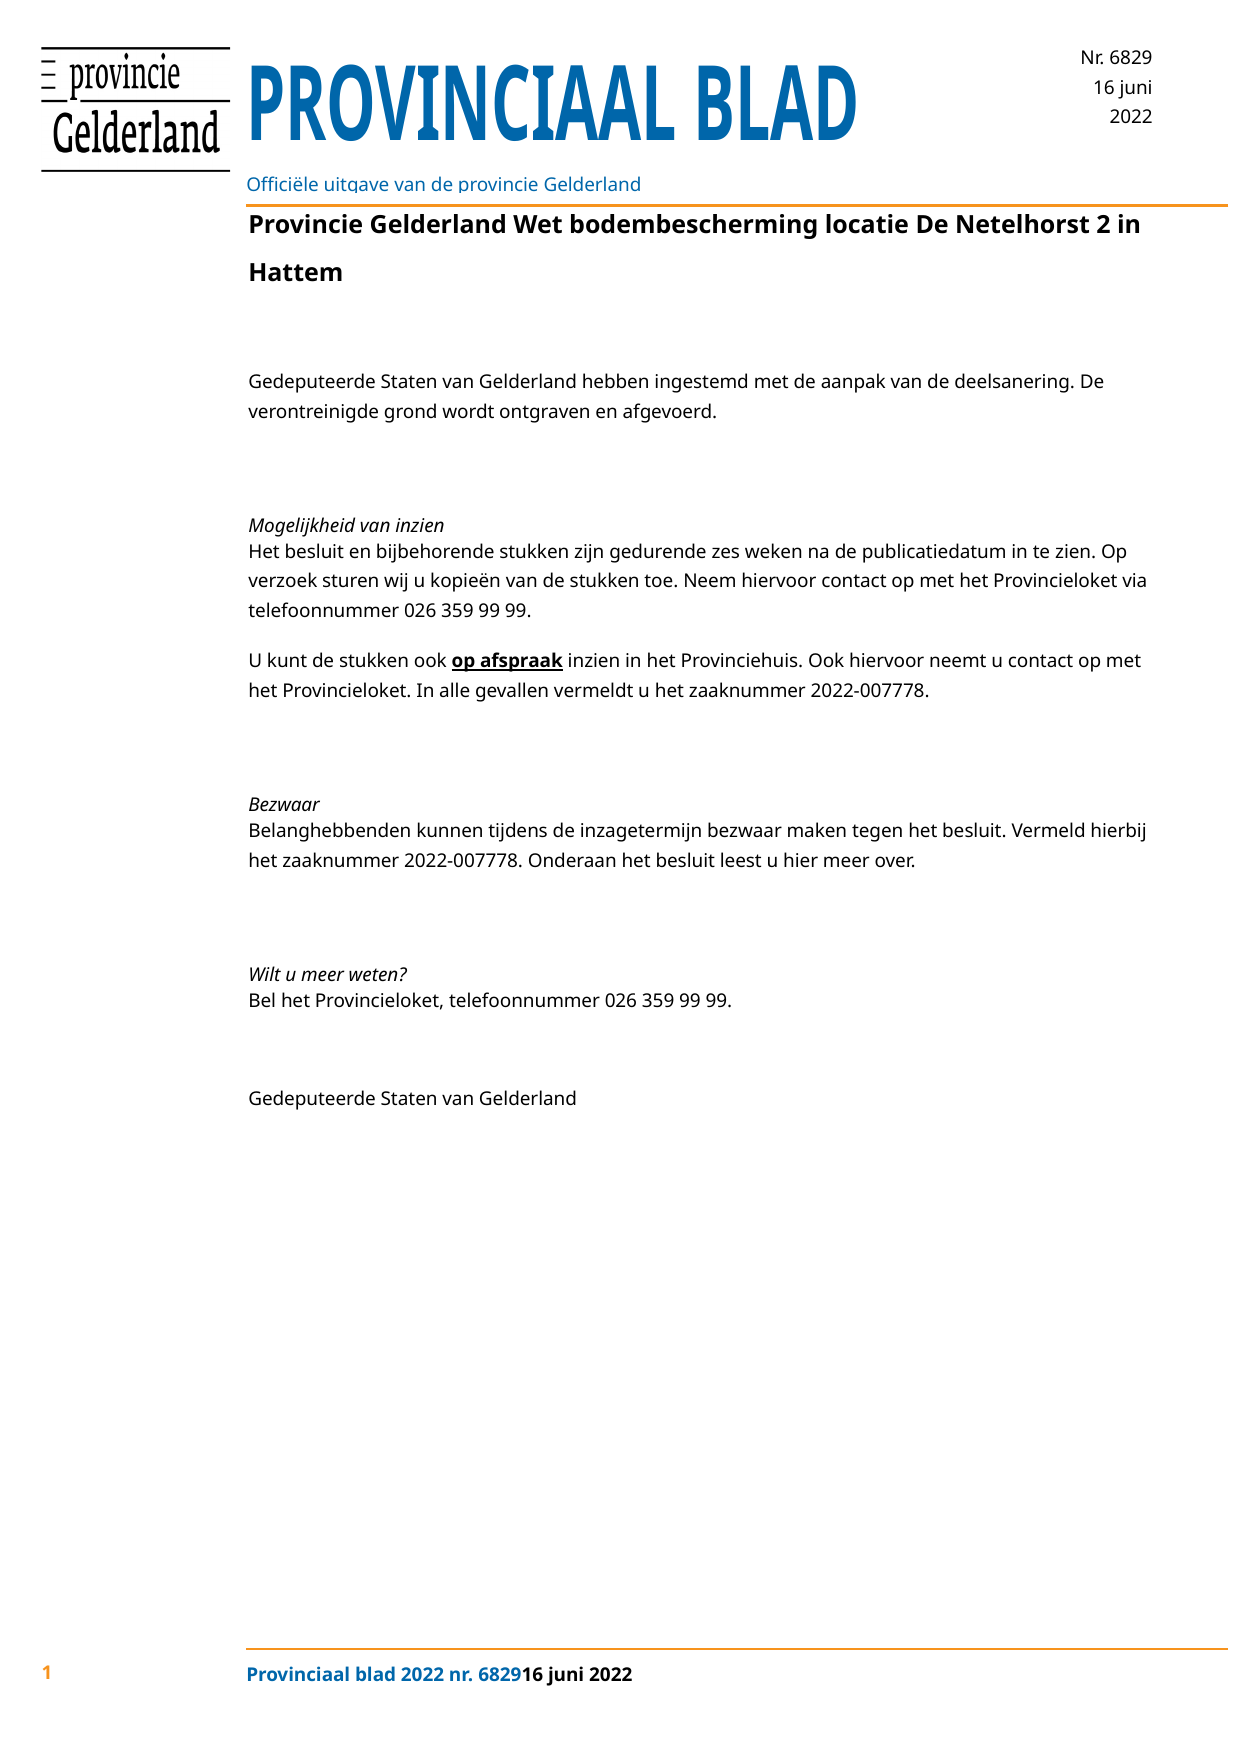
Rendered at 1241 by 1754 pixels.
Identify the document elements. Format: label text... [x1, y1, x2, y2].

text Gedeputeerde Staten van Gelderland hebben ingestemd met de aanpak van de deelsanering. De verontreinigde grond wordt ontgraven en afgevoerd. [248, 368, 1152, 424]
text Wilt u meer weten? [248, 961, 1152, 987]
text Mogelijkheid van inzien [248, 512, 1152, 538]
text Bel het Provincieloket, telefoonnummer 026 359 99 99. [248, 987, 1152, 1013]
text Provincie Gelderland Wet bodembescherming locatie De Netelhorst 2 in Hattem [248, 207, 1152, 288]
text Bezwaar [248, 792, 1152, 817]
picture [41, 47, 231, 172]
text Belanghebbenden kunnen tijdens de inzagetermijn bezwaar maken tegen het besluit. Vermeld hierbij het zaaknummer 2022-007778. Onderaan het besluit leest u hier meer over. [248, 817, 1152, 873]
text U kunt de stukken ook op afspraak inzien in het Provinciehuis. Ook hiervoor neemt u contact op met het Provincieloket. In alle gevallen vermeldt u het zaaknummer 2022-007778. [248, 648, 1152, 703]
text Het besluit en bijbehorende stukken zijn gedurende zes weken na de publicatiedatum in te zien. Op verzoek sturen wij u kopieën van de stukken toe. Neem hiervoor contact op met het Provincieloket via telefoonnummer 026 359 99 99. [248, 538, 1152, 623]
text Gedeputeerde Staten van Gelderland [248, 1085, 1152, 1111]
